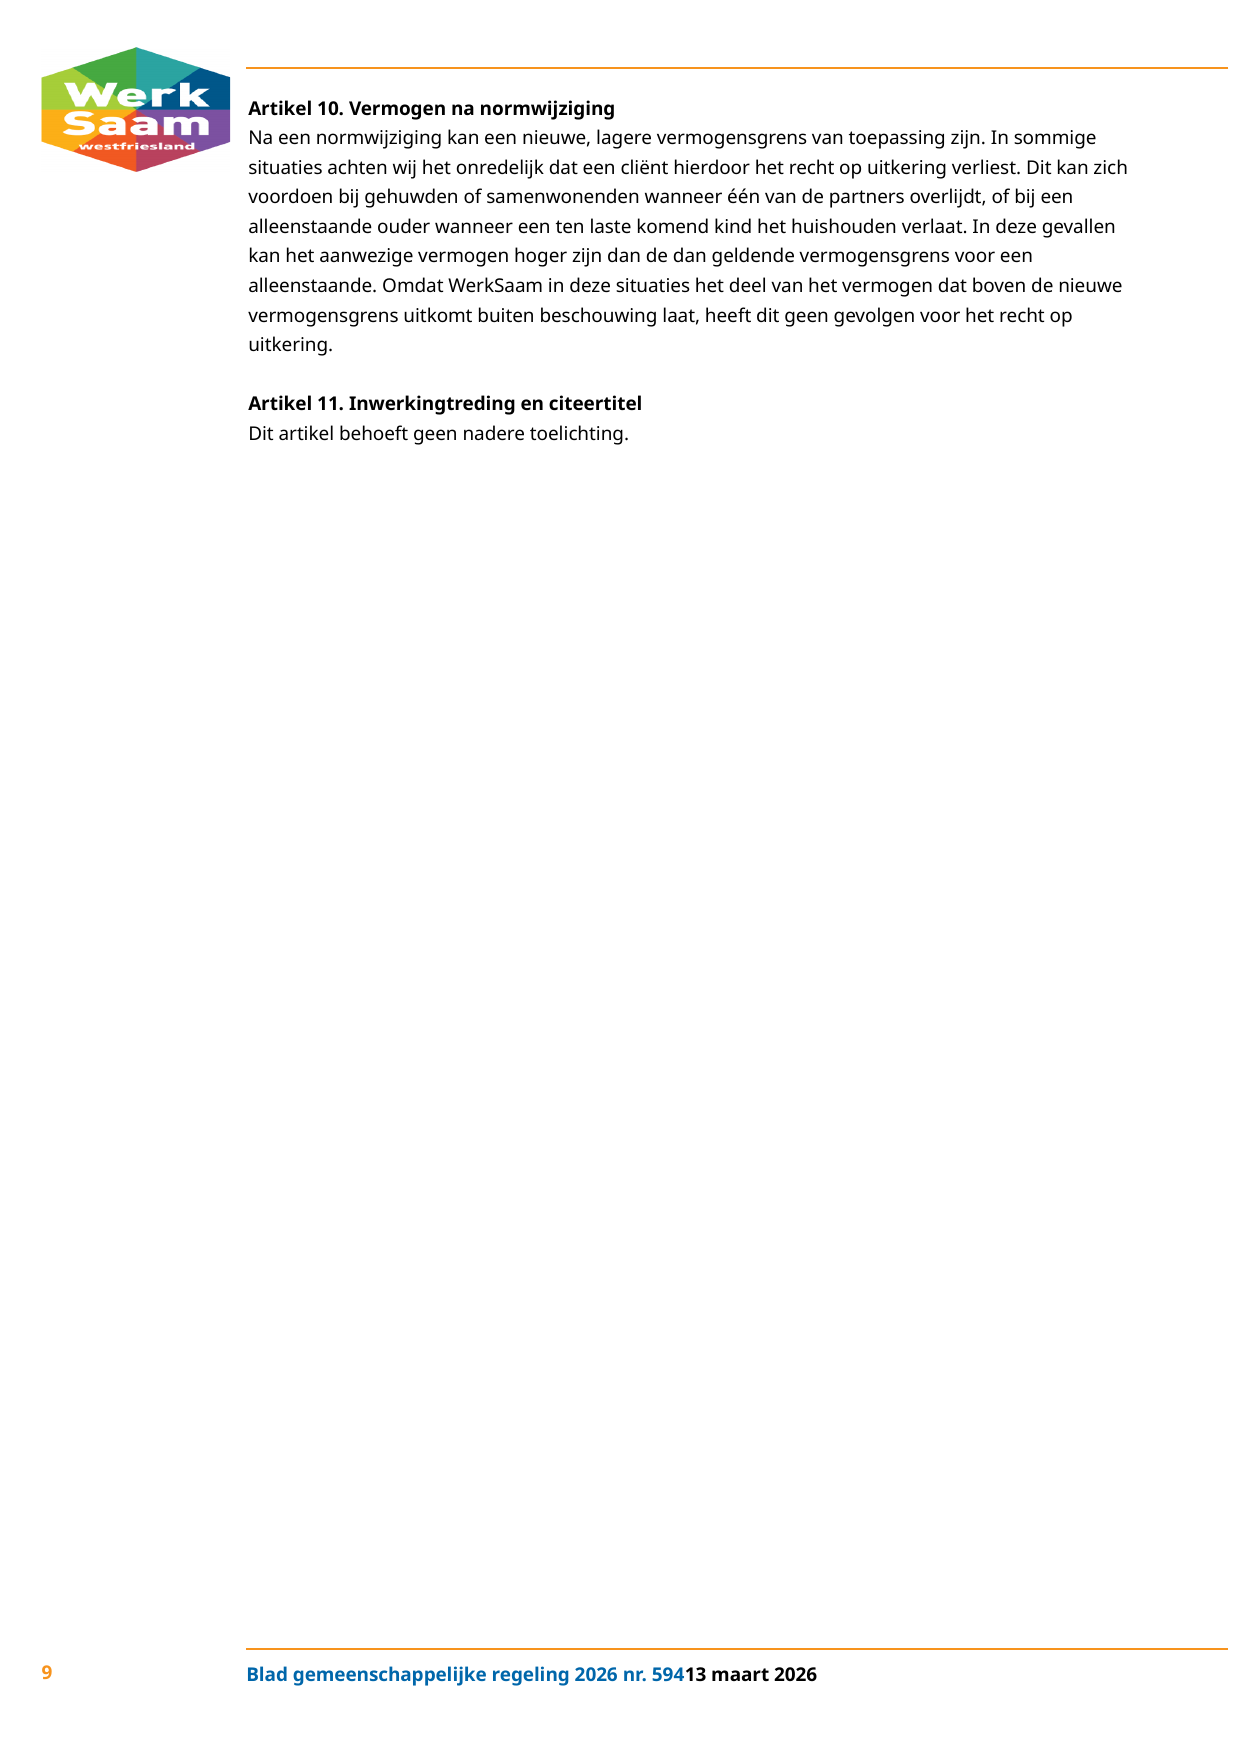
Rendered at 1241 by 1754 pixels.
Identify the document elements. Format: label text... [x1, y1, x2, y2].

text Artikel 10. Vermogen na normwijziging [248, 95, 1152, 121]
text Dit artikel behoeft geen nadere toelichting. [248, 420, 1152, 446]
text Na een normwijziging kan een nieuwe, lagere vermogensgrens van toepassing zijn. In sommige situaties achten wij het onredelijk dat een cliënt hierdoor het recht op uitkering verliest. Dit kan zich voordoen bij gehuwden of samenwonenden wanneer één van de partners overlijdt, of bij een alleenstaande ouder wanneer een ten laste komend kind het huishouden verlaat. In deze gevallen kan het aanwezige vermogen hoger zijn dan de dan geldende vermogensgrens voor een alleenstaande. Omdat WerkSaam in deze situaties het deel van het vermogen dat boven de nieuwe vermogensgrens uitkomt buiten beschouwing laat, heeft dit geen gevolgen voor het recht op uitkering. [248, 124, 1152, 357]
text Artikel 11. Inwerkingtreding en citeertitel [248, 391, 1152, 416]
picture [41, 47, 231, 172]
